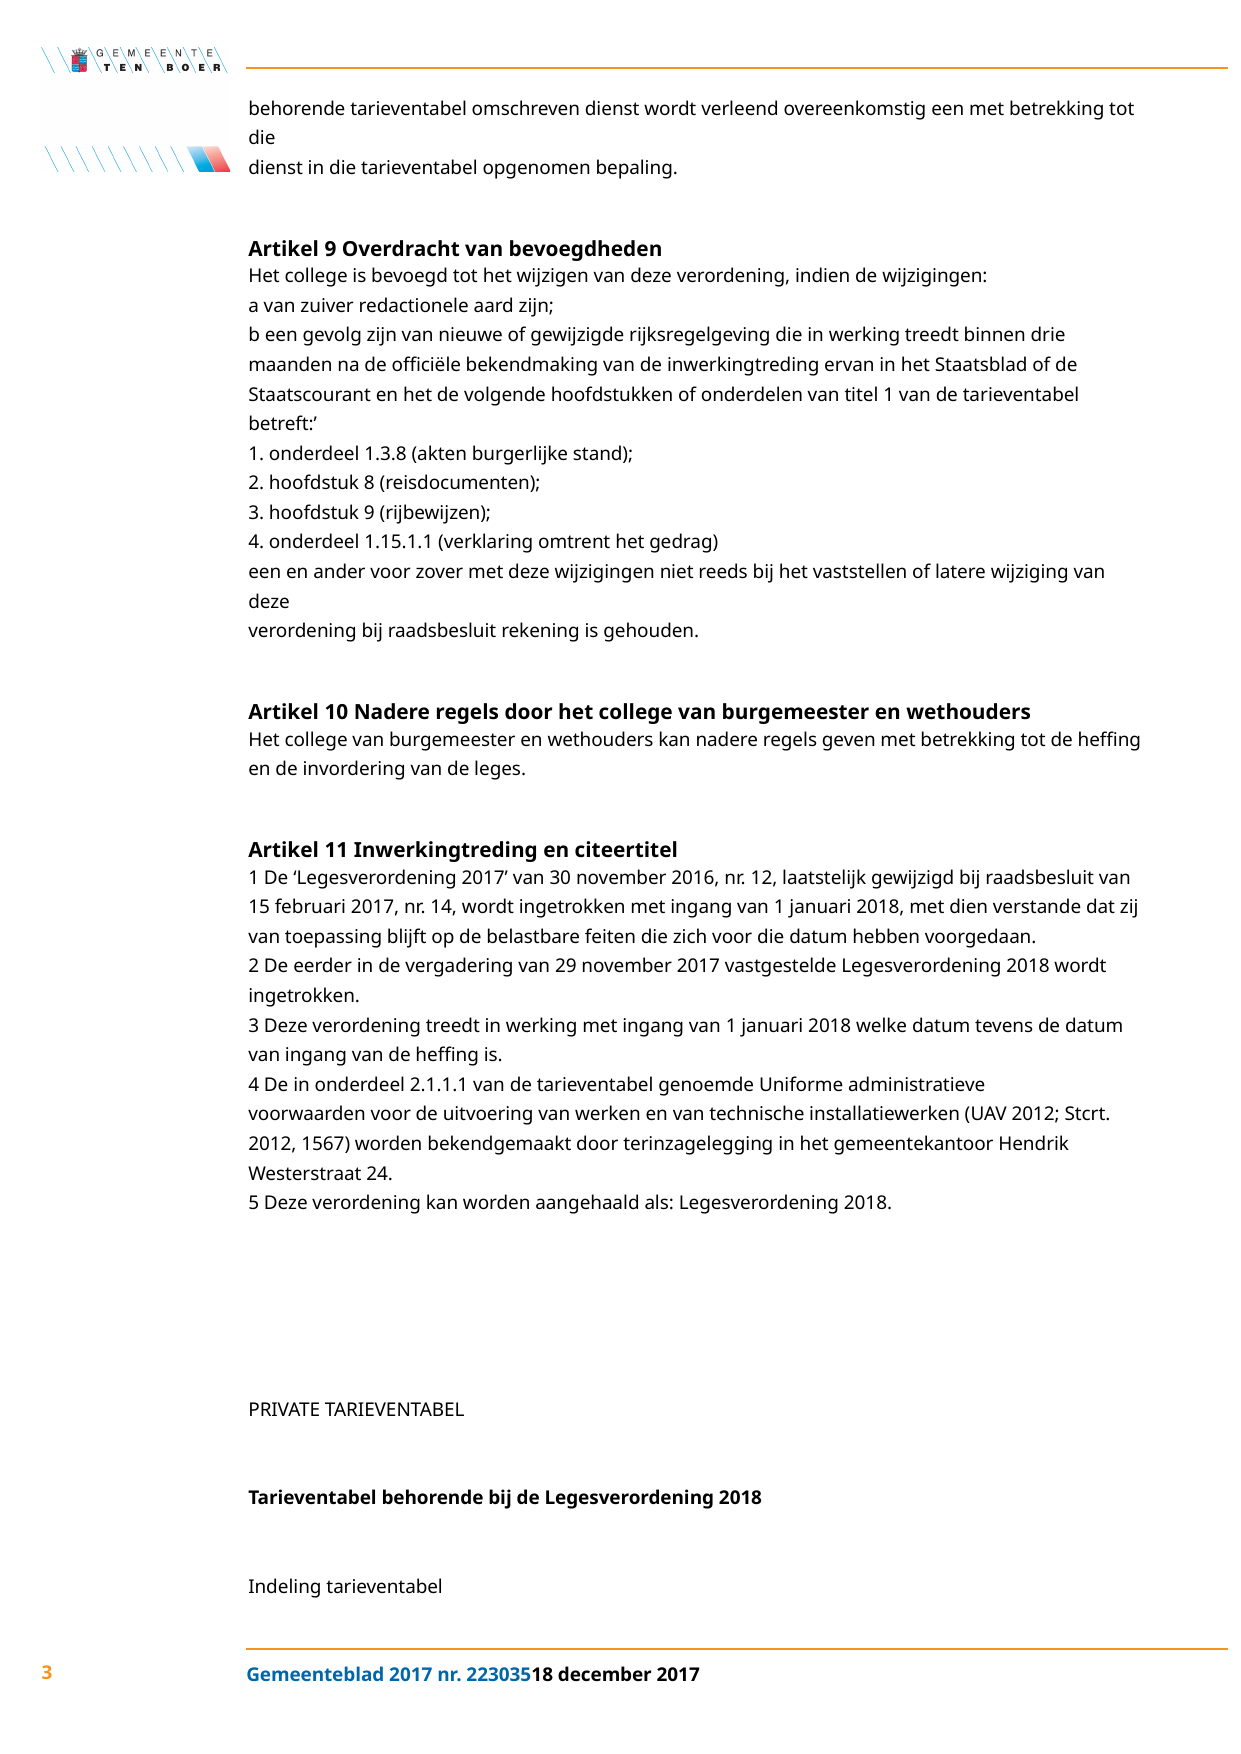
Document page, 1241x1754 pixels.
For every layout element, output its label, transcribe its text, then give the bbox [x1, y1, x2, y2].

text b een gevolg zijn van nieuwe of gewijzigde rijksregelgeving die in werking treedt binnen drie maanden na de officiële bekendmaking van de inwerkingtreding ervan in het Staatsblad of de Staatscourant en het de volgende hoofdstukken of onderdelen van titel 1 van de tarieventabel betreft:’ [248, 322, 1152, 436]
text a van zuiver redactionele aard zijn; [248, 292, 1152, 318]
text dienst in die tarieventabel opgenomen bepaling. [248, 154, 1152, 180]
text Indeling tarieventabel [248, 1573, 1152, 1599]
text 3. hoofdstuk 9 (rijbewijzen); [248, 499, 1152, 525]
text 4 De in onderdeel 2.1.1.1 van de tarieventabel genoemde Uniforme administratieve [248, 1071, 1152, 1097]
text 4. onderdeel 1.15.1.1 (verklaring omtrent het gedrag) [248, 529, 1152, 554]
picture [41, 47, 231, 172]
text Tarieventabel behorende bij de Legesverordening 2018 [248, 1484, 1152, 1510]
text 2 De eerder in de vergadering van 29 november 2017 vastgestelde Legesverordening 2018 wordt ingetrokken. [248, 953, 1152, 1008]
text Artikel 10 Nadere regels door het college van burgemeester en wethouders [248, 697, 1152, 726]
text behorende tarieventabel omschreven dienst wordt verleend overeenkomstig een met betrekking tot die [248, 95, 1152, 150]
text 1. onderdeel 1.3.8 (akten burgerlijke stand); [248, 440, 1152, 466]
table_header PRIVATE TARIEVENTABEL [248, 1396, 1152, 1422]
text 1 De ‘Legesverordening 2017’ van 30 november 2016, nr. 12, laatstelijk gewijzigd bij raadsbesluit van 15 februari 2017, nr. 14, wordt ingetrokken met ingang van 1 januari 2018, met dien verstande dat zij van toepassing blijft op de belastbare feiten die zich voor die datum hebben voorgedaan. [248, 864, 1152, 949]
text voorwaarden voor de uitvoering van werken en van technische installatiewerken (UAV 2012; Stcrt. 2012, 1567) worden bekendgemaakt door terinzagelegging in het gemeentekantoor Hendrik Westerstraat 24. [248, 1101, 1152, 1185]
text 5 Deze verordening kan worden aangehaald als: Legesverordening 2018. [248, 1189, 1152, 1215]
text 2. hoofdstuk 8 (reisdocumenten); [248, 469, 1152, 495]
text Het college is bevoegd tot het wijzigen van deze verordening, indien de wijzigingen: [248, 262, 1152, 288]
text 3 Deze verordening treedt in werking met ingang van 1 januari 2018 welke datum tevens de datum van ingang van de heffing is. [248, 1012, 1152, 1067]
text Artikel 11 Inwerkingtreding en citeertitel [248, 835, 1152, 864]
text een en ander voor zover met deze wijzigingen niet reeds bij het vaststellen of latere wijziging van deze [248, 558, 1152, 613]
text Het college van burgemeester en wethouders kan nadere regels geven met betrekking tot de heffing en de invordering van de leges. [248, 726, 1152, 781]
text verordening bij raadsbesluit rekening is gehouden. [248, 617, 1152, 643]
text Artikel 9 Overdracht van bevoegdheden [248, 234, 1152, 262]
